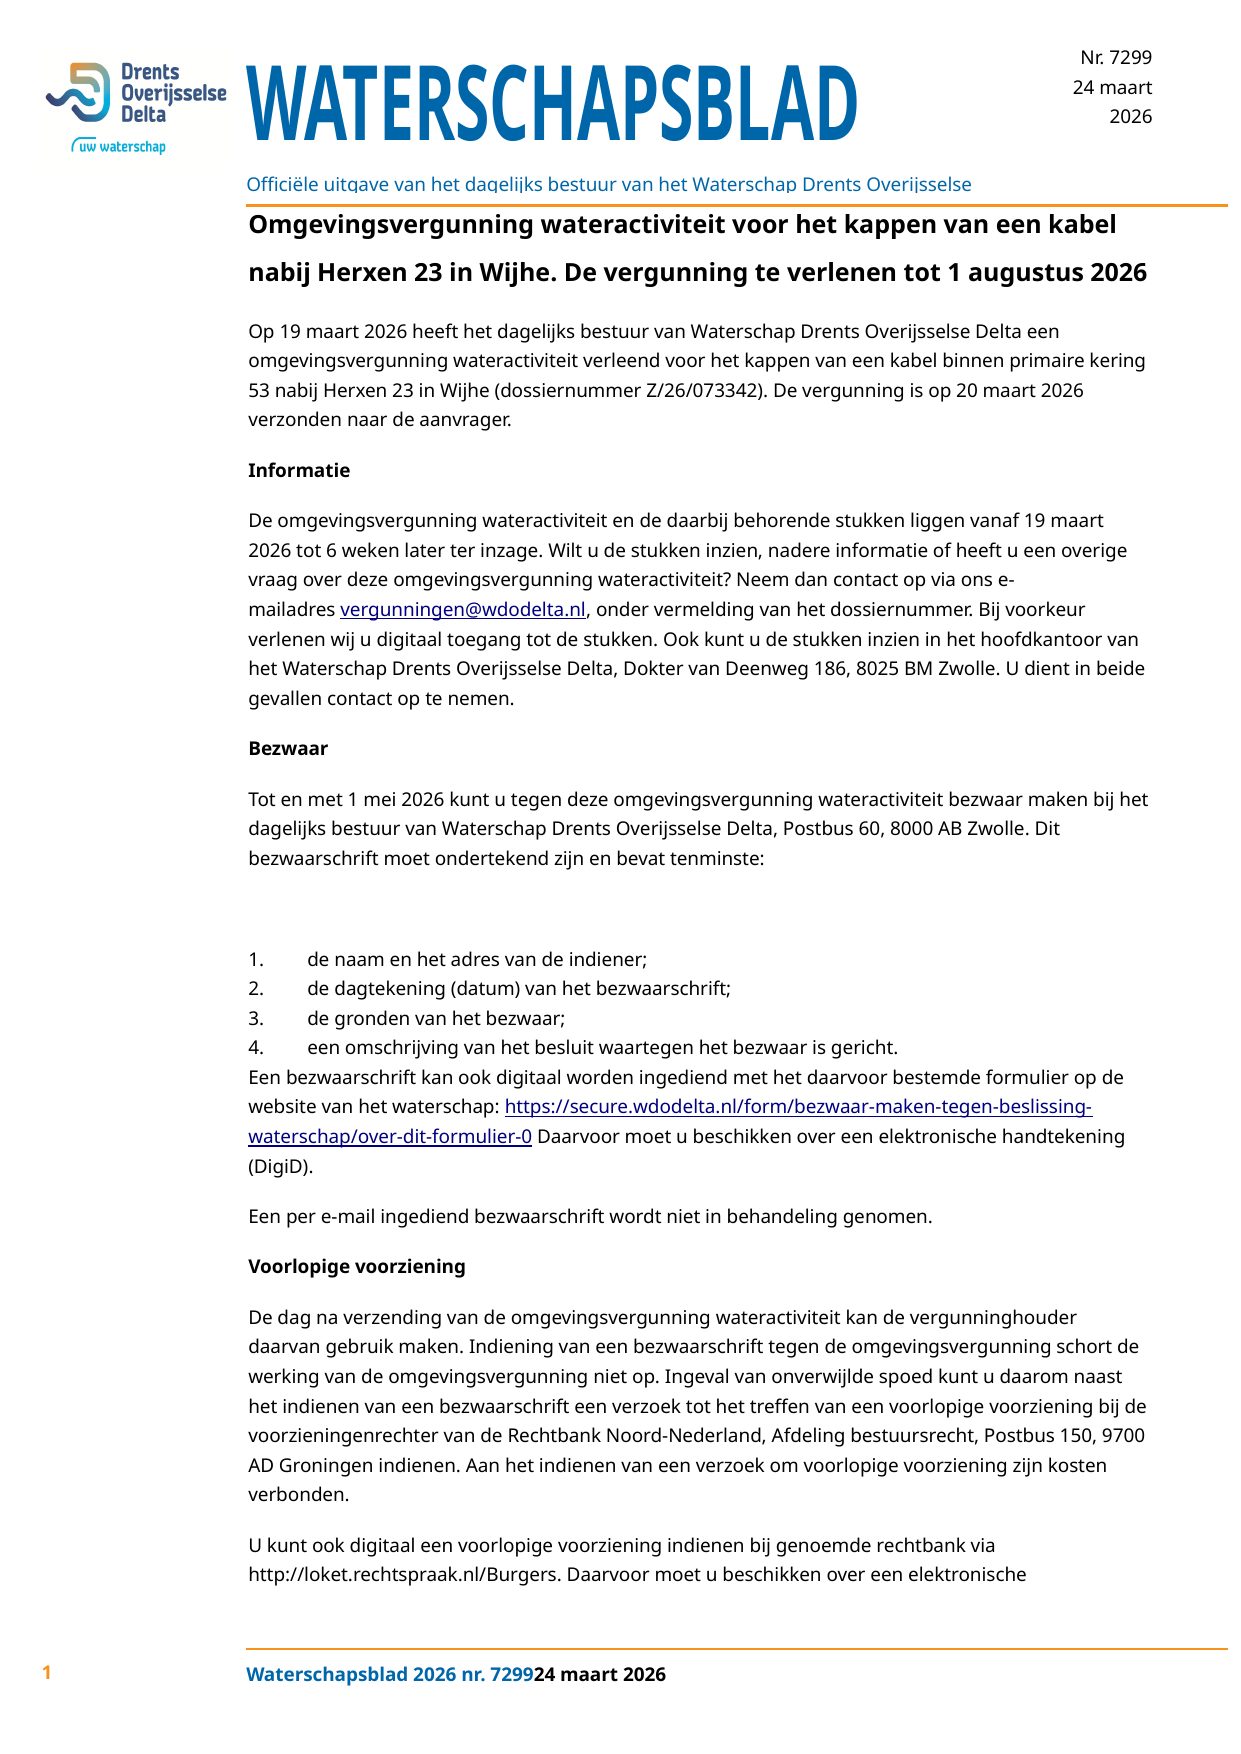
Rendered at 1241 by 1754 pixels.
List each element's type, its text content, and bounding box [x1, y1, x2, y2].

text Bezwaar [248, 735, 1152, 761]
text Tot en met 1 mei 2026 kunt u tegen deze omgevingsvergunning wateractiviteit bezwaar maken bij het dagelijks bestuur van Waterschap Drents Overijsselse Delta, Postbus 60, 8000 AB Zwolle. Dit bezwaarschrift moet ondertekend zijn en bevat tenminste: [248, 786, 1152, 871]
text De dag na verzending van de omgevingsvergunning wateractiviteit kan de vergunninghouder daarvan gebruik maken. Indiening van een bezwaarschrift tegen de omgevingsvergunning schort de werking van de omgevingsvergunning niet op. Ingeval van onverwijlde spoed kunt u daarom naast het indienen van een bezwaarschrift een verzoek tot het treffen van een voorlopige voorziening bij de voorzieningenrechter van de Rechtbank Noord-Nederland, Afdeling bestuursrecht, Postbus 150, 9700 AD Groningen indienen. Aan het indienen van een verzoek om voorlopige voorziening zijn kosten verbonden. [248, 1304, 1152, 1507]
text Informatie [248, 457, 1152, 483]
text Omgevingsvergunning wateractiviteit voor het kappen van een kabel nabij Herxen 23 in Wijhe. De vergunning te verlenen tot 1 augustus 2026 [248, 207, 1152, 288]
text Op 19 maart 2026 heeft het dagelijks bestuur van Waterschap Drents Overijsselse Delta een omgevingsvergunning wateractiviteit verleend voor het kappen van een kabel binnen primaire kering 53 nabij Herxen 23 in Wijhe (dossiernummer Z/26/073342). De vergunning is op 20 maart 2026 verzonden naar de aanvrager. [248, 318, 1152, 432]
list de naam en het adres van de indiener; [248, 946, 1152, 972]
text Een bezwaarschrift kan ook digitaal worden ingediend met het daarvoor bestemde formulier op de website van het waterschap: https://secure.wdodelta.nl/form/bezwaar-maken-tegen-beslissing-waterschap/over-dit-formulier-0 Daarvoor moet u beschikken over een elektronische handtekening (DigiD). [248, 1064, 1152, 1179]
text De omgevingsvergunning wateractiviteit en de daarbij behorende stukken liggen vanaf 19 maart 2026 tot 6 weken later ter inzage. Wilt u de stukken inzien, nadere informatie of heeft u een overige vraag over deze omgevingsvergunning wateractiviteit? Neem dan contact op via ons e-mailadres vergunningen@wdodelta.nl, onder vermelding van het dossiernummer. Bij voorkeur verlenen wij u digitaal toegang tot de stukken. Ook kunt u de stukken inzien in het hoofdkantoor van het Waterschap Drents Overijsselse Delta, Dokter van Deenweg 186, 8025 BM Zwolle. U dient in beide gevallen contact op te nemen. [248, 507, 1152, 711]
list een omschrijving van het besluit waartegen het bezwaar is gericht. [248, 1034, 1152, 1060]
list de gronden van het bezwaar; [248, 1005, 1152, 1031]
text Voorlopige voorziening [248, 1254, 1152, 1279]
text U kunt ook digitaal een voorlopige voorziening indienen bij genoemde rechtbank via http://loket.rechtspraak.nl/Burgers. Daarvoor moet u beschikken over een elektronische [248, 1532, 1152, 1587]
list de dagtekening (datum) van het bezwaarschrift; [248, 975, 1152, 1001]
picture [41, 47, 231, 172]
text Een per e-mail ingediend bezwaarschrift wordt niet in behandeling genomen. [248, 1203, 1152, 1229]
